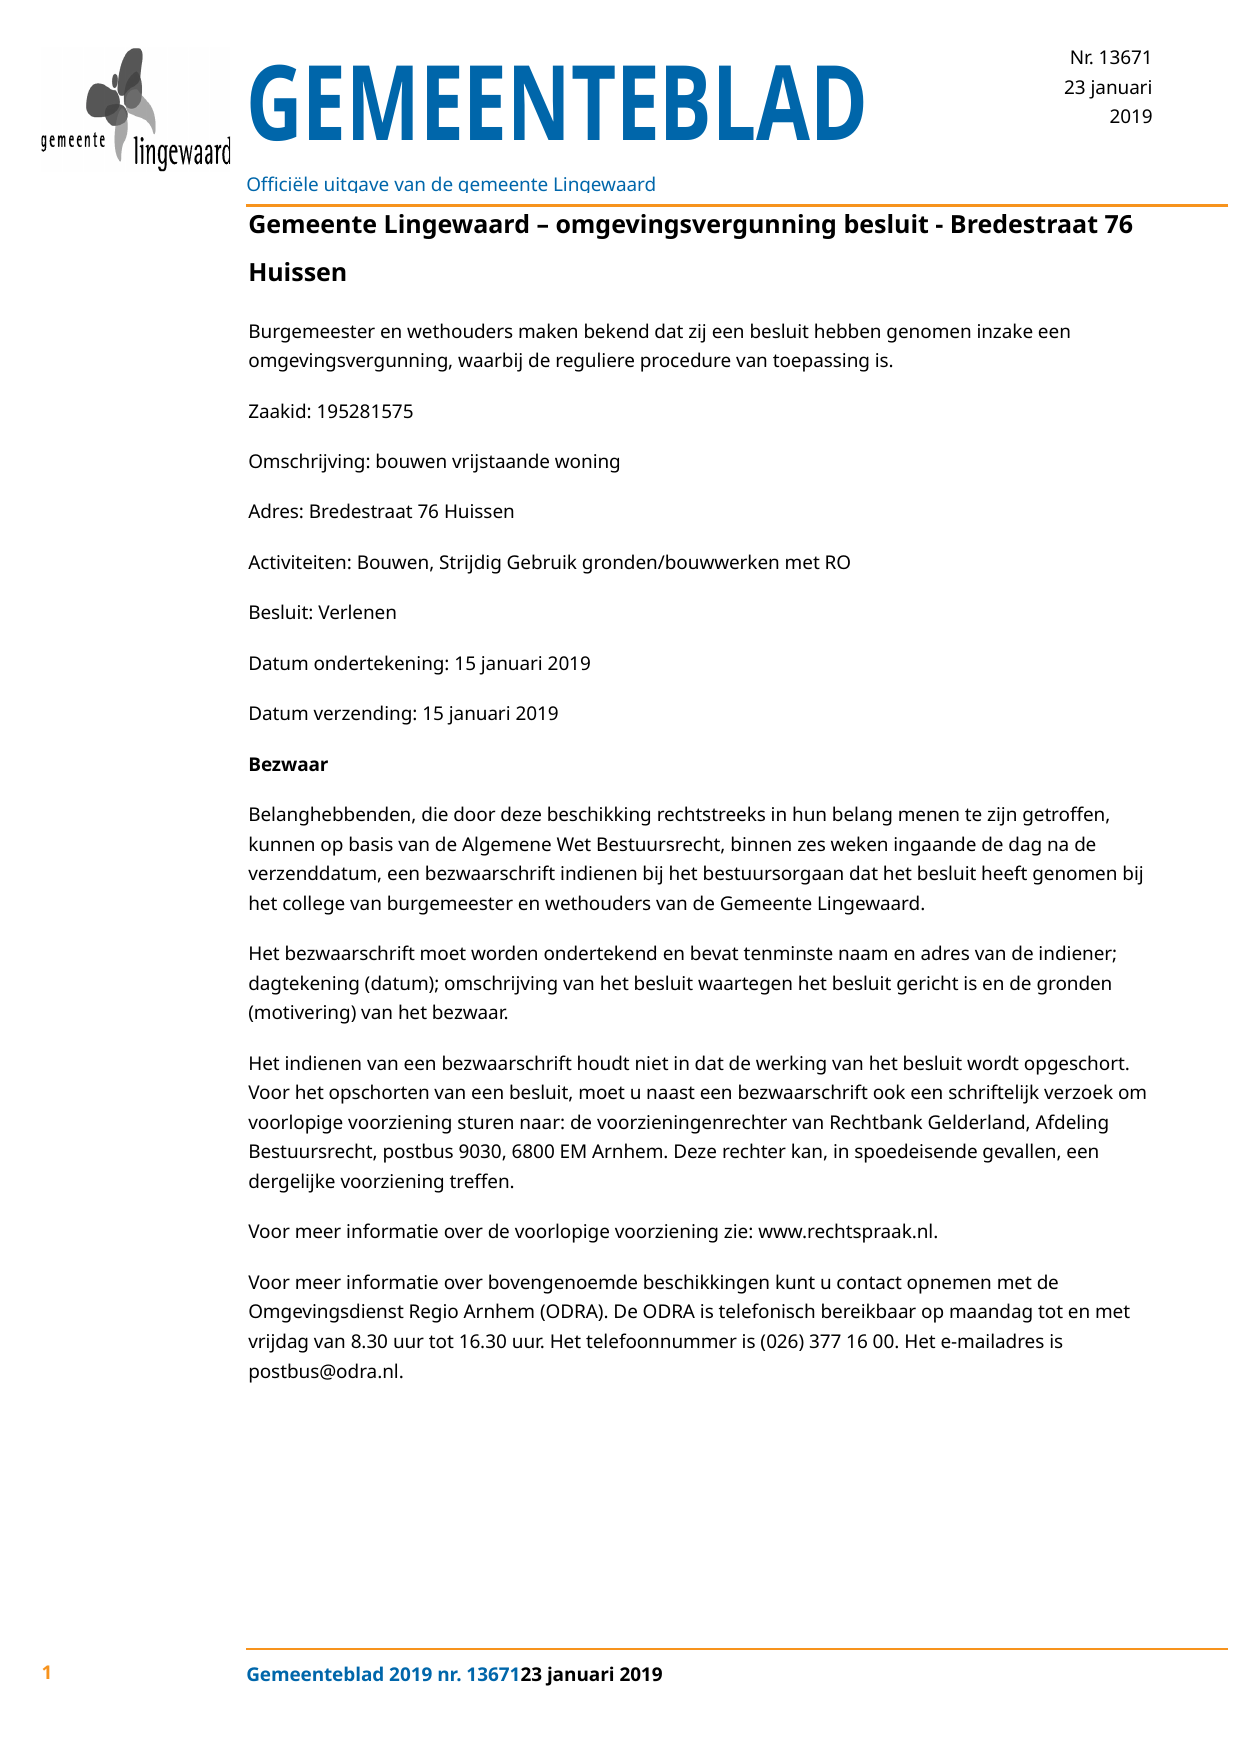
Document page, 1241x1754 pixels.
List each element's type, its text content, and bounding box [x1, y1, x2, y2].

text Voor meer informatie over bovengenoemde beschikkingen kunt u contact opnemen met de Omgevingsdienst Regio Arnhem (ODRA). De ODRA is telefonisch bereikbaar op maandag tot en met vrijdag van 8.30 uur tot 16.30 uur. Het telefoonnummer is (026) 377 16 00. Het e-mailadres is postbus@odra.nl. [248, 1269, 1152, 1384]
picture [41, 47, 231, 172]
text Besluit: Verlenen [248, 599, 1152, 625]
text Gemeente Lingewaard – omgevingsvergunning besluit - Bredestraat 76 Huissen [248, 207, 1152, 288]
text Zaakid: 195281575 [248, 398, 1152, 424]
text Voor meer informatie over de voorlopige voorziening zie: www.rechtspraak.nl. [248, 1219, 1152, 1244]
text Datum verzending: 15 januari 2019 [248, 700, 1152, 726]
text Het indienen van een bezwaarschrift houdt niet in dat de werking van het besluit wordt opgeschort. Voor het opschorten van een besluit, moet u naast een bezwaarschrift ook een schriftelijk verzoek om voorlopige voorziening sturen naar: de voorzieningenrechter van Rechtbank Gelderland, Afdeling Bestuursrecht, postbus 9030, 6800 EM Arnhem. Deze rechter kan, in spoedeisende gevallen, een dergelijke voorziening treffen. [248, 1050, 1152, 1194]
text Het bezwaarschrift moet worden ondertekend en bevat tenminste naam en adres van de indiener; dagtekening (datum); omschrijving van het besluit waartegen het besluit gericht is en de gronden (motivering) van het bezwaar. [248, 940, 1152, 1025]
text Belanghebbenden, die door deze beschikking rechtstreeks in hun belang menen te zijn getroffen, kunnen op basis van de Algemene Wet Bestuursrecht, binnen zes weken ingaande de dag na de verzenddatum, een bezwaarschrift indienen bij het bestuursorgaan dat het besluit heeft genomen bij het college van burgemeester en wethouders van de Gemeente Lingewaard. [248, 801, 1152, 916]
text Burgemeester en wethouders maken bekend dat zij een besluit hebben genomen inzake een omgevingsvergunning, waarbij de reguliere procedure van toepassing is. [248, 318, 1152, 373]
text Adres: Bredestraat 76 Huissen [248, 499, 1152, 524]
text Omschrijving: bouwen vrijstaande woning [248, 448, 1152, 474]
text Bezwaar [248, 751, 1152, 777]
text Datum ondertekening: 15 januari 2019 [248, 650, 1152, 676]
text Activiteiten: Bouwen, Strijdig Gebruik gronden/bouwwerken met RO [248, 549, 1152, 575]
